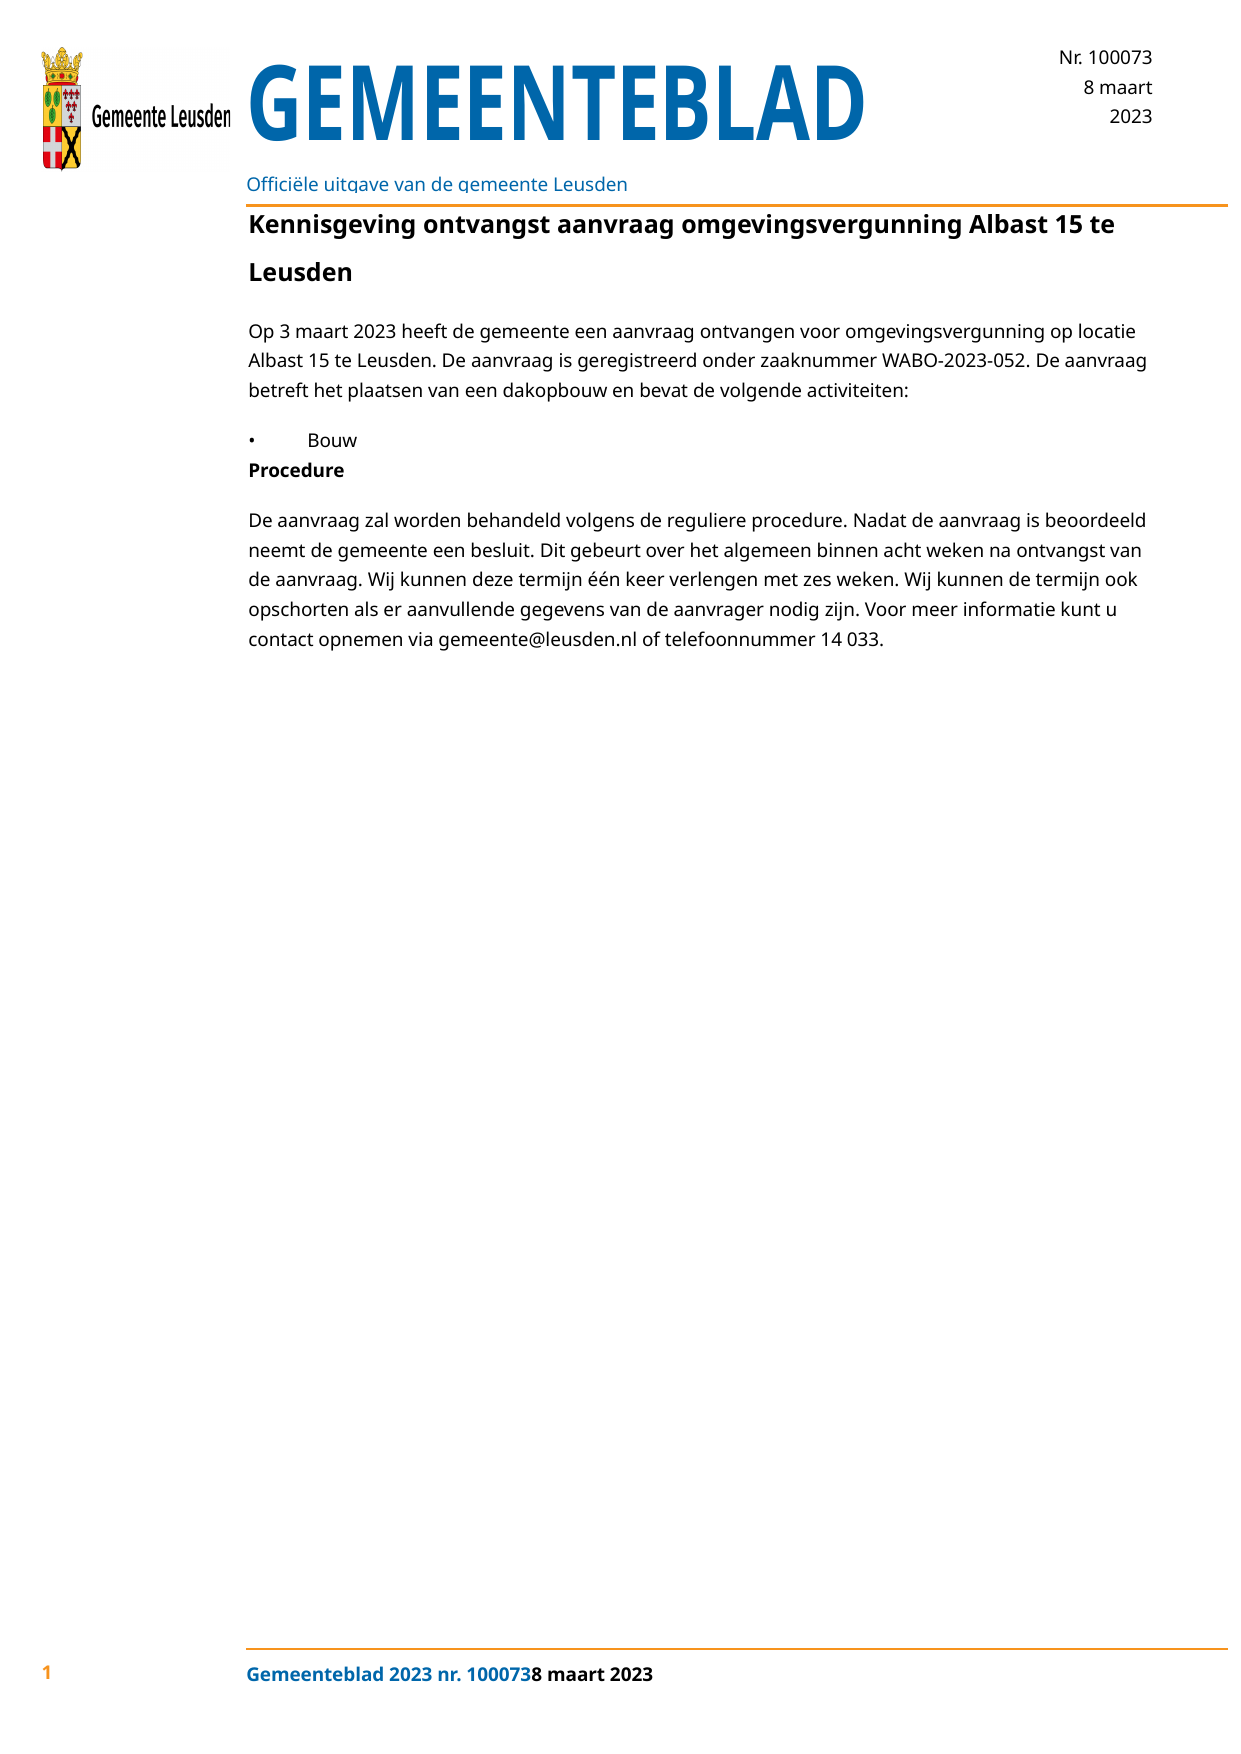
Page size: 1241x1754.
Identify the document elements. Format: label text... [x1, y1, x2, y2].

text De aanvraag zal worden behandeld volgens de reguliere procedure. Nadat de aanvraag is beoordeeld neemt de gemeente een besluit. Dit gebeurt over het algemeen binnen acht weken na ontvangst van de aanvraag. Wij kunnen deze termijn één keer verlengen met zes weken. Wij kunnen de termijn ook opschorten als er aanvullende gegevens van de aanvrager nodig zijn. Voor meer informatie kunt u contact opnemen via gemeente@leusden.nl of telefoonnummer 14 033. [248, 507, 1152, 652]
list Bouw [248, 427, 1152, 453]
text Op 3 maart 2023 heeft de gemeente een aanvraag ontvangen voor omgevingsvergunning op locatie Albast 15 te Leusden. De aanvraag is geregistreerd onder zaaknummer WABO-2023-052. De aanvraag betreft het plaatsen van een dakopbouw en bevat de volgende activiteiten: [248, 318, 1152, 403]
text Kennisgeving ontvangst aanvraag omgevingsvergunning Albast 15 te Leusden [248, 207, 1152, 288]
text Procedure [248, 457, 1152, 483]
picture [41, 47, 231, 172]
